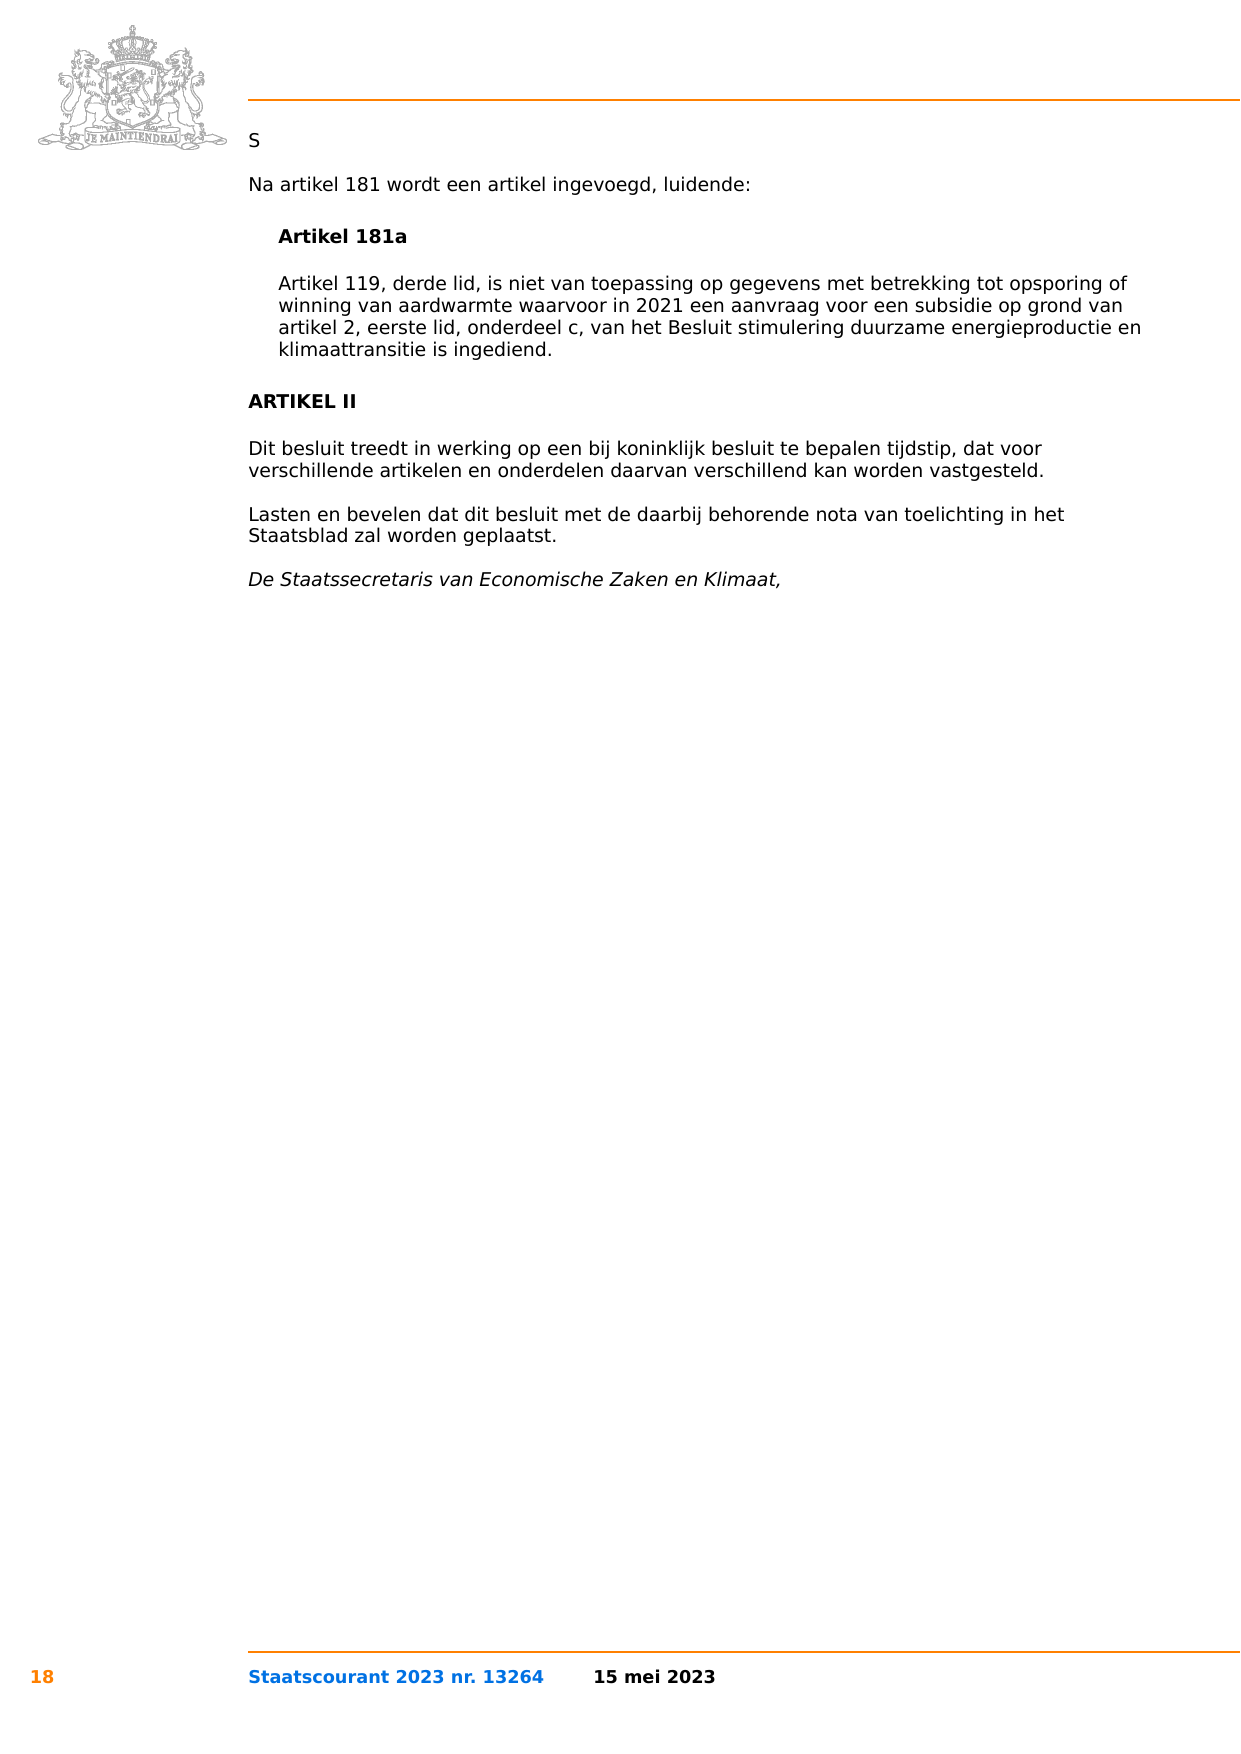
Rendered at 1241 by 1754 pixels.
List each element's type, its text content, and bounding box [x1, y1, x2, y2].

text Na artikel 181 wordt een artikel ingevoegd, luidende: [248, 174, 1163, 196]
text Dit besluit treedt in werking op een bij koninklijk besluit te bepalen tijdstip, dat voor verschillende artikelen en onderdelen daarvan verschillend kan worden vastgesteld. [248, 438, 1163, 482]
subtitle ARTIKEL II [248, 391, 1163, 413]
text De Staatssecretaris van Economische Zaken en Klimaat, [248, 569, 1163, 591]
text S [248, 130, 1163, 152]
text Lasten en bevelen dat dit besluit met de daarbij behorende nota van toelichting in het Staatsblad zal worden geplaatst. [248, 503, 1163, 547]
picture [38, 25, 227, 150]
text Artikel 119, derde lid, is niet van toepassing op gegevens met betrekking tot opsporing of winning van aardwarmte waarvoor in 2021 een aanvraag voor een subsidie op grond van artikel 2, eerste lid, onderdeel c, van het Besluit stimulering duurzame energieproductie en klimaattransitie is ingediend. [278, 273, 1163, 361]
subtitle Artikel 181a [278, 226, 1163, 248]
